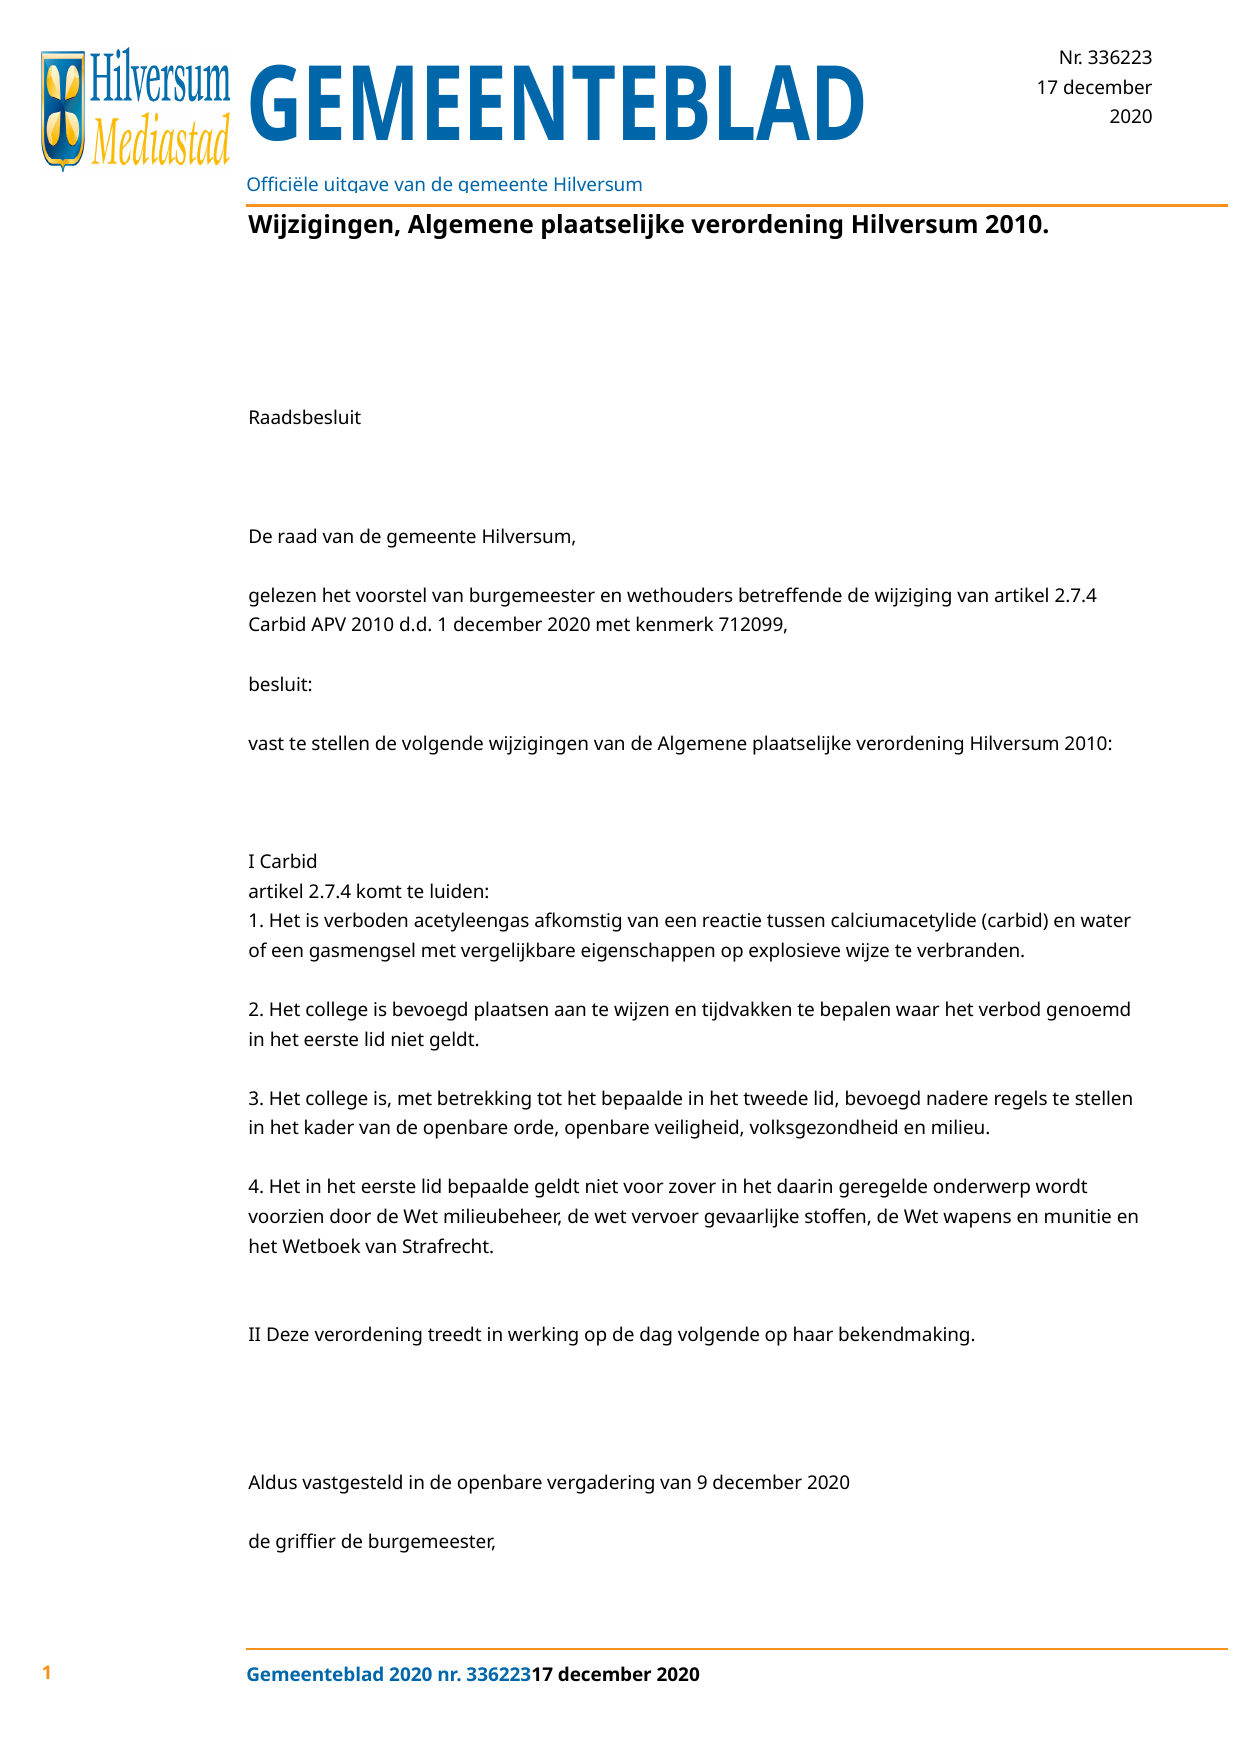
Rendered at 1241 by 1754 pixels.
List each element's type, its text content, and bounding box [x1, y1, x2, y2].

text Raadsbesluit [248, 404, 1152, 430]
text II Deze verordening treedt in werking op de dag volgende op haar bekendmaking. [248, 1322, 1152, 1347]
text 2. Het college is bevoegd plaatsen aan te wijzen en tijdvakken te bepalen waar het verbod genoemd in het eerste lid niet geldt. [248, 996, 1152, 1051]
text vast te stellen de volgende wijzigingen van de Algemene plaatselijke verordening Hilversum 2010: [248, 730, 1152, 756]
text 1. Het is verboden acetyleengas afkomstig van een reactie tussen calciumacetylide (carbid) en water of een gasmengsel met vergelijkbare eigenschappen op explosieve wijze te verbranden. [248, 907, 1152, 963]
text gelezen het voorstel van burgemeester en wethouders betreffende de wijziging van artikel 2.7.4 Carbid APV 2010 d.d. 1 december 2020 met kenmerk 712099, [248, 582, 1152, 637]
text De raad van de gemeente Hilversum, [248, 523, 1152, 548]
picture [41, 47, 231, 172]
text besluit: [248, 671, 1152, 696]
text Aldus vastgesteld in de openbare vergadering van 9 december 2020 [248, 1469, 1152, 1495]
text I Carbid [248, 848, 1152, 874]
text artikel 2.7.4 komt te luiden: [248, 878, 1152, 903]
text de griffier de burgemeester, [248, 1529, 1152, 1554]
text 4. Het in het eerste lid bepaalde geldt niet voor zover in het daarin geregelde onderwerp wordt voorzien door de Wet milieubeheer, de wet vervoer gevaarlijke stoffen, de Wet wapens en munitie en het Wetboek van Strafrecht. [248, 1174, 1152, 1258]
text 3. Het college is, met betrekking tot het bepaalde in het tweede lid, bevoegd nadere regels te stellen in het kader van de openbare orde, openbare veiligheid, volksgezondheid en milieu. [248, 1085, 1152, 1140]
text Wijzigingen, Algemene plaatselijke verordening Hilversum 2010. [248, 207, 1152, 241]
